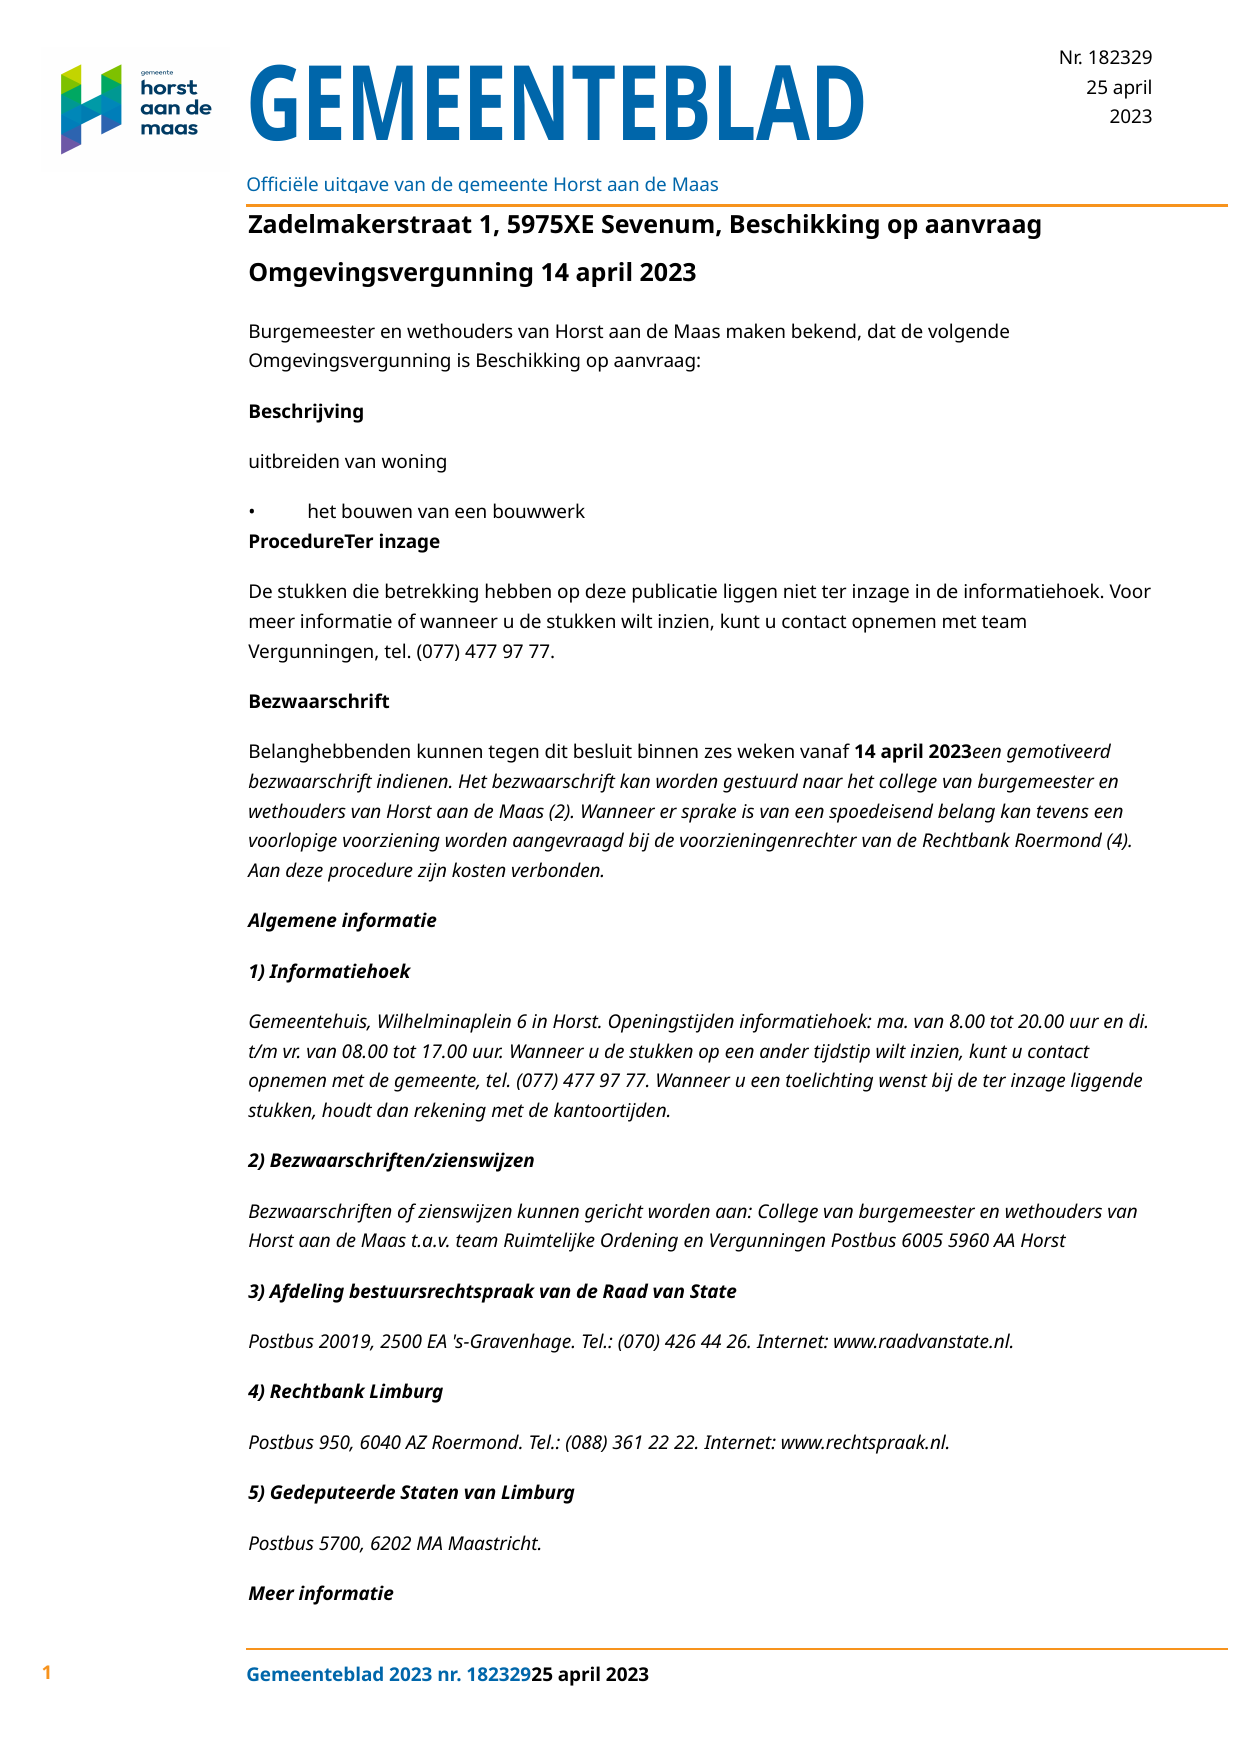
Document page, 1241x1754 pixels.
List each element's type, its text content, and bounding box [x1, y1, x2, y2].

text 3) Afdeling bestuursrechtspraak van de Raad van State [248, 1278, 1152, 1304]
text 2) Bezwaarschriften/zienswijzen [248, 1147, 1152, 1173]
picture [41, 47, 231, 172]
list het bouwen van een bouwwerk [248, 499, 1152, 524]
text Beschrijving [248, 398, 1152, 424]
text Bezwaarschrift [248, 688, 1152, 714]
text Meer informatie [248, 1580, 1152, 1606]
text Postbus 950, 6040 AZ Roermond. Tel.: (088) 361 22 22. Internet: www.rechtspraak.nl. [248, 1429, 1152, 1455]
text Postbus 20019, 2500 EA 's-Gravenhage. Tel.: (070) 426 44 26. Internet: www.raadvanstate.nl. [248, 1328, 1152, 1354]
text ProcedureTer inzage [248, 528, 1152, 554]
text Algemene informatie [248, 907, 1152, 933]
text 1) Informatiehoek [248, 958, 1152, 984]
text Zadelmakerstraat 1, 5975XE Sevenum, Beschikking op aanvraag Omgevingsvergunning 14 april 2023 [248, 207, 1152, 288]
text Burgemeester en wethouders van Horst aan de Maas maken bekend, dat de volgende Omgevingsvergunning is Beschikking op aanvraag: [248, 318, 1152, 373]
text uitbreiden van woning [248, 448, 1152, 474]
text Belanghebbenden kunnen tegen dit besluit binnen zes weken vanaf 14 april 2023een gemotiveerd bezwaarschrift indienen. Het bezwaarschrift kan worden gestuurd naar het college van burgemeester en wethouders van Horst aan de Maas (2). Wanneer er sprake is van een spoedeisend belang kan tevens een voorlopige voorziening worden aangevraagd bij de voorzieningenrechter van de Rechtbank Roermond (4). Aan deze procedure zijn kosten verbonden. [248, 739, 1152, 883]
text 5) Gedeputeerde Staten van Limburg [248, 1479, 1152, 1505]
text De stukken die betrekking hebben op deze publicatie liggen niet ter inzage in de informatiehoek. Voor meer informatie of wanneer u de stukken wilt inzien, kunt u contact opnemen met team Vergunningen, tel. (077) 477 97 77. [248, 579, 1152, 664]
text Bezwaarschriften of zienswijzen kunnen gericht worden aan: College van burgemeester en wethouders van Horst aan de Maas t.a.v. team Ruimtelijke Ordening en Vergunningen Postbus 6005 5960 AA Horst [248, 1198, 1152, 1253]
text 4) Rechtbank Limburg [248, 1379, 1152, 1404]
text Gemeentehuis, Wilhelminaplein 6 in Horst. Openingstijden informatiehoek: ma. van 8.00 tot 20.00 uur en di. t/m vr. van 08.00 tot 17.00 uur. Wanneer u de stukken op een ander tijdstip wilt inzien, kunt u contact opnemen met de gemeente, tel. (077) 477 97 77. Wanneer u een toelichting wenst bij de ter inzage liggende stukken, houdt dan rekening met de kantoortijden. [248, 1008, 1152, 1123]
text Postbus 5700, 6202 MA Maastricht. [248, 1530, 1152, 1556]
